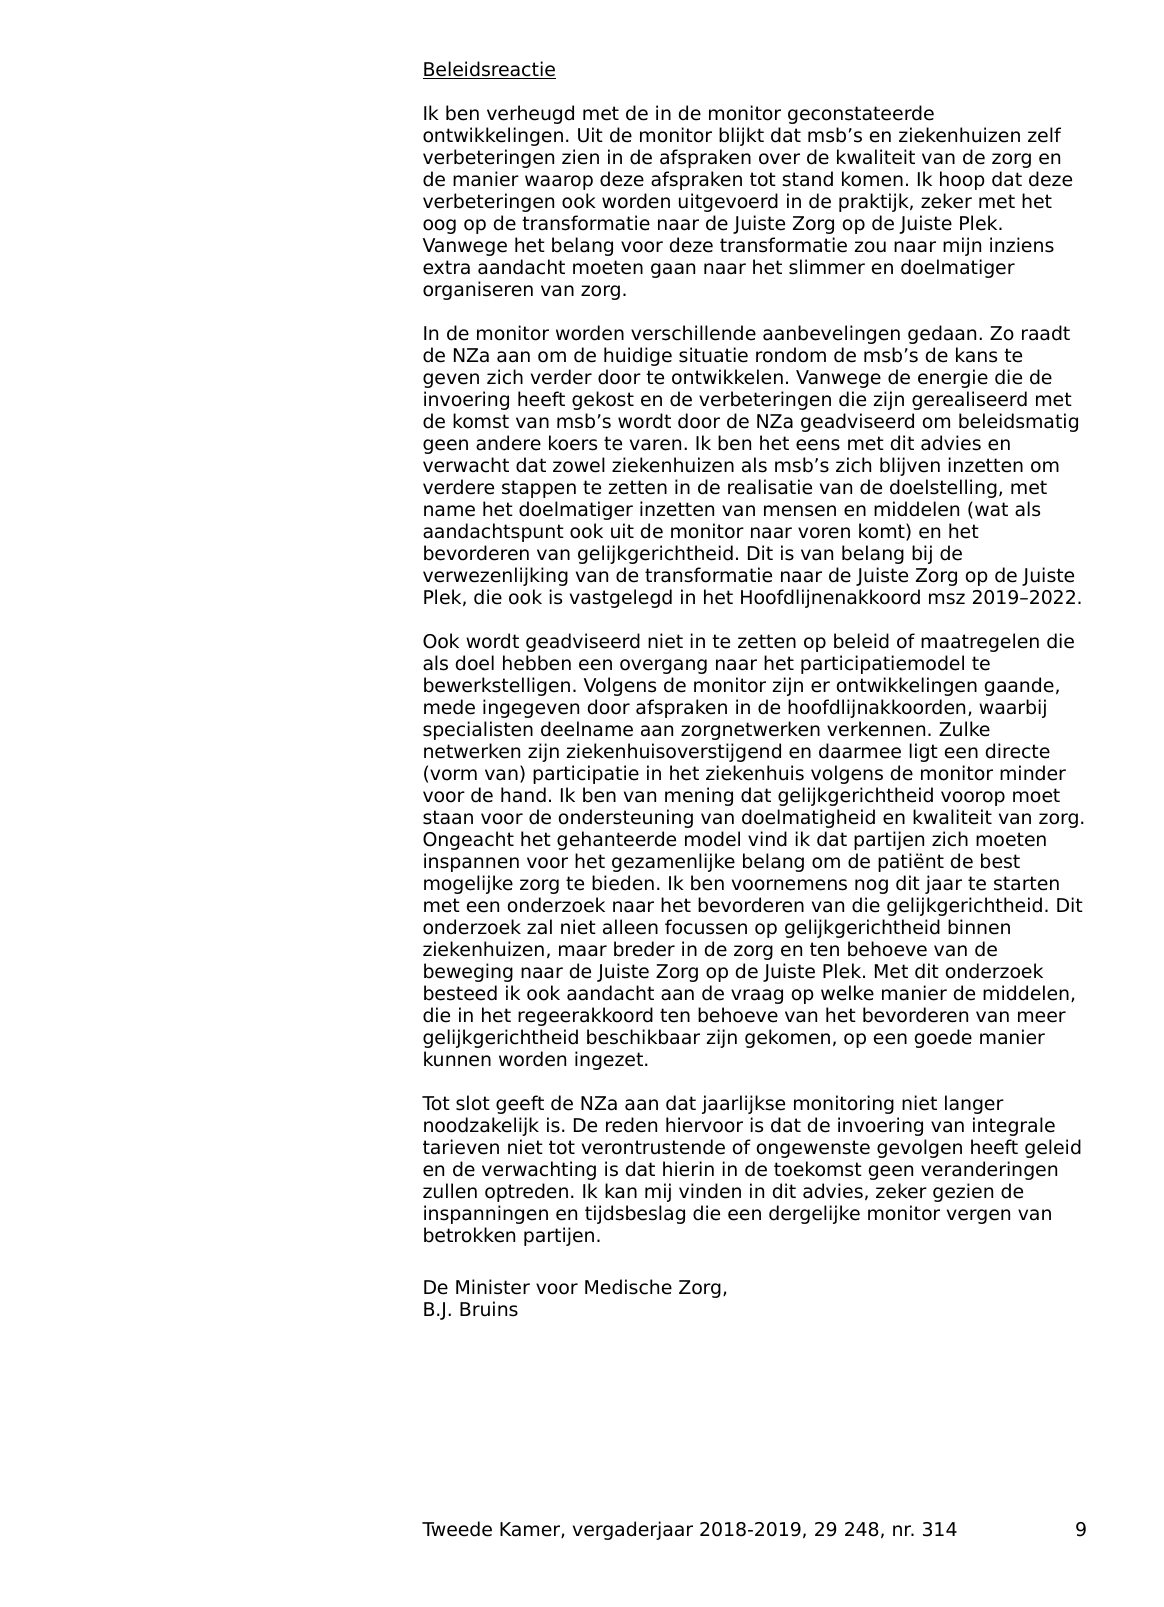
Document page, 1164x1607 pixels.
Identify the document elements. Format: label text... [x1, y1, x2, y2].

text Ook wordt geadviseerd niet in te zetten op beleid of maatregelen die als doel hebben een overgang naar het participatiemodel te bewerkstelligen. Volgens de monitor zijn er ontwikkelingen gaande, mede ingegeven door afspraken in de hoofdlijnakkoorden, waarbij specialisten deelname aan zorgnetwerken verkennen. Zulke netwerken zijn ziekenhuisoverstijgend en daarmee ligt een directe (vorm van) participatie in het ziekenhuis volgens de monitor minder voor de hand. Ik ben van mening dat gelijkgerichtheid voorop moet staan voor de ondersteuning van doelmatigheid en kwaliteit van zorg. Ongeacht het gehanteerde model vind ik dat partijen zich moeten inspannen voor het gezamenlijke belang om de patiënt de best mogelijke zorg te bieden. Ik ben voornemens nog dit jaar te starten met een onderzoek naar het bevorderen van die gelijkgerichtheid. Dit onderzoek zal niet alleen focussen op gelijkgerichtheid binnen ziekenhuizen, maar breder in de zorg en ten behoeve van de beweging naar de Juiste Zorg op de Juiste Plek. Met dit onderzoek besteed ik ook aandacht aan de vraag op welke manier de middelen, die in het regeerakkoord ten behoeve van het bevorderen van meer gelijkgerichtheid beschikbaar zijn gekomen, op een goede manier kunnen worden ingezet. [422, 631, 1087, 1071]
text Tot slot geeft de NZa aan dat jaarlijkse monitoring niet langer noodzakelijk is. De reden hiervoor is dat de invoering van integrale tarieven niet tot verontrustende of ongewenste gevolgen heeft geleid en de verwachting is dat hierin in de toekomst geen veranderingen zullen optreden. Ik kan mij vinden in dit advies, zeker gezien de inspanningen en tijdsbeslag die een dergelijke monitor vergen van betrokken partijen. [422, 1093, 1087, 1247]
text Ik ben verheugd met de in de monitor geconstateerde ontwikkelingen. Uit de monitor blijkt dat msb’s en ziekenhuizen zelf verbeteringen zien in de afspraken over de kwaliteit van de zorg en de manier waarop deze afspraken tot stand komen. Ik hoop dat deze verbeteringen ook worden uitgevoerd in de praktijk, zeker met het oog op de transformatie naar de Juiste Zorg op de Juiste Plek. Vanwege het belang voor deze transformatie zou naar mijn inziens extra aandacht moeten gaan naar het slimmer en doelmatiger organiseren van zorg. [422, 103, 1087, 301]
text In de monitor worden verschillende aanbevelingen gedaan. Zo raadt de NZa aan om de huidige situatie rondom de msb’s de kans te geven zich verder door te ontwikkelen. Vanwege de energie die de invoering heeft gekost en de verbeteringen die zijn gerealiseerd met de komst van msb’s wordt door de NZa geadviseerd om beleidsmatig geen andere koers te varen. Ik ben het eens met dit advies en verwacht dat zowel ziekenhuizen als msb’s zich blijven inzetten om verdere stappen te zetten in de realisatie van de doelstelling, met name het doelmatiger inzetten van mensen en middelen (wat als aandachtspunt ook uit de monitor naar voren komt) en het bevorderen van gelijkgerichtheid. Dit is van belang bij de verwezenlijking van de transformatie naar de Juiste Zorg op de Juiste Plek, die ook is vastgelegd in het Hoofdlijnenakkoord msz 2019–2022. [422, 323, 1087, 609]
subtitle Beleidsreactie [422, 59, 1087, 81]
text De Minister voor Medische Zorg, B.J. Bruins [422, 1277, 1087, 1321]
